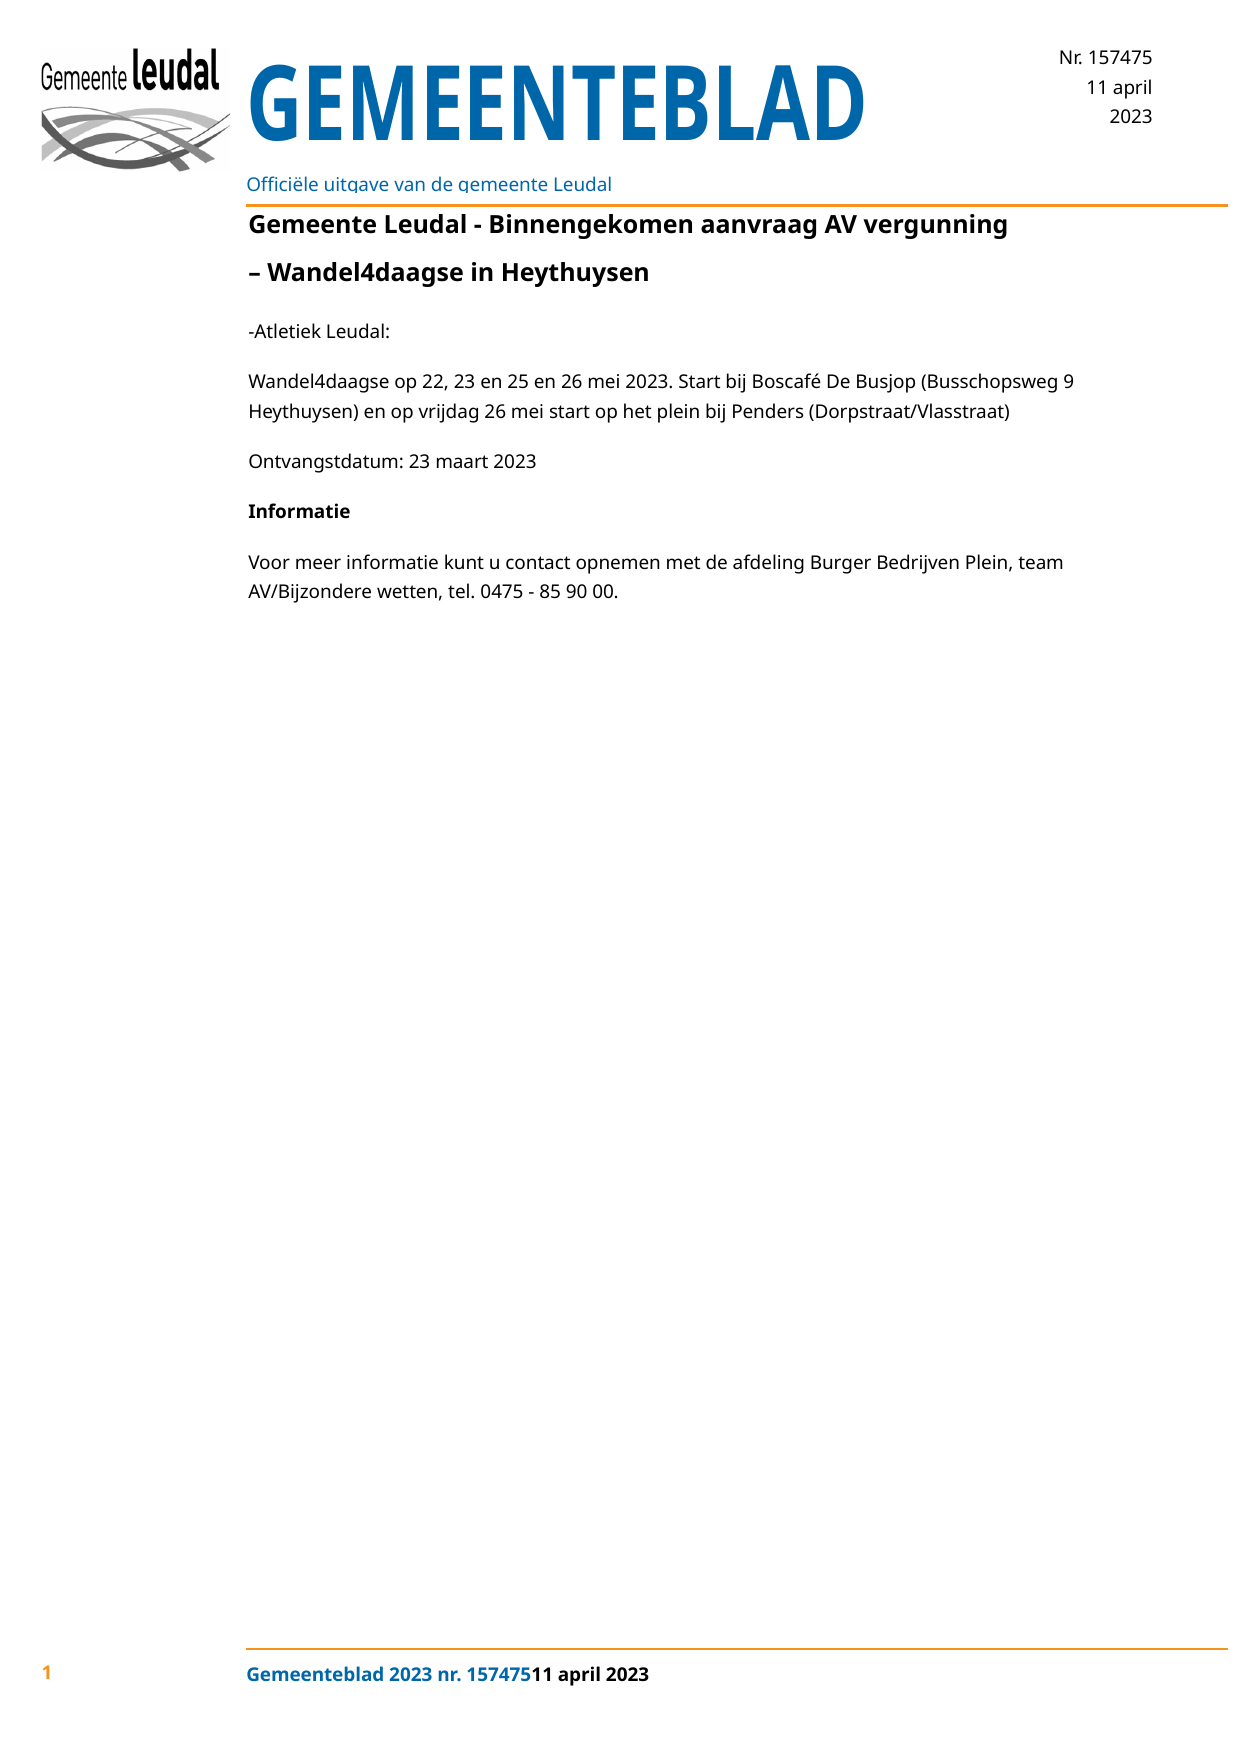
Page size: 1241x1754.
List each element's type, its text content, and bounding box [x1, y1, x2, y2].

text -Atletiek Leudal: [248, 318, 1152, 344]
picture [41, 47, 231, 172]
text Wandel4daagse op 22, 23 en 25 en 26 mei 2023. Start bij Boscafé De Busjop (Busschopsweg 9 Heythuysen) en op vrijdag 26 mei start op het plein bij Penders (Dorpstraat/Vlasstraat) [248, 368, 1152, 424]
text Informatie [248, 499, 1152, 524]
text Voor meer informatie kunt u contact opnemen met de afdeling Burger Bedrijven Plein, team AV/Bijzondere wetten, tel. 0475 - 85 90 00. [248, 549, 1152, 604]
text Ontvangstdatum: 23 maart 2023 [248, 448, 1152, 474]
text Gemeente Leudal - Binnengekomen aanvraag AV vergunning – Wandel4daagse in Heythuysen [248, 207, 1152, 288]
